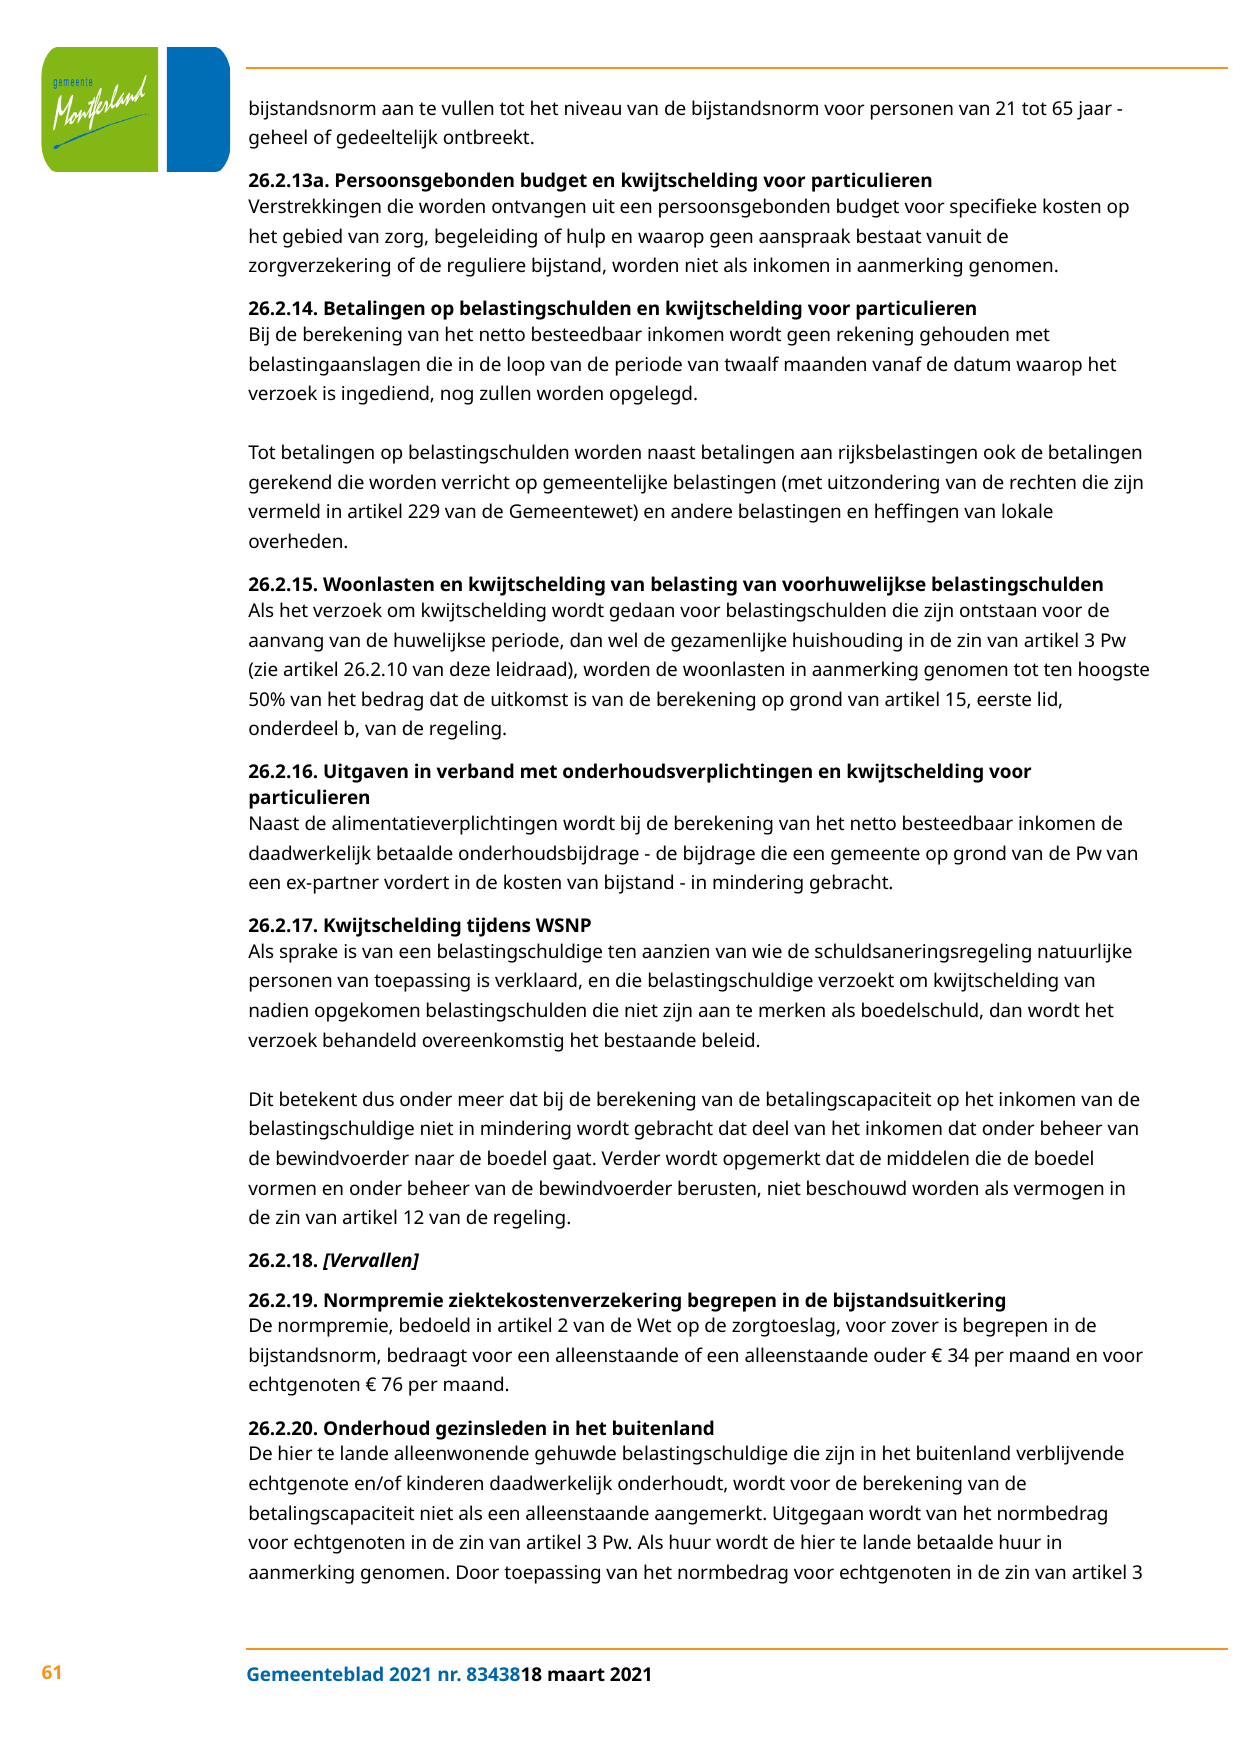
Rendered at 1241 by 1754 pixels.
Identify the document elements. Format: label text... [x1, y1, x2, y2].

text 26.2.16. Uitgaven in verband met onderhoudsverplichtingen en kwijtschelding voor particulieren [248, 759, 1152, 810]
text 26.2.18. [Vervallen] [248, 1247, 1152, 1273]
text De normpremie, bedoeld in artikel 2 van de Wet op de zorgtoeslag, voor zover is begrepen in de bijstandsnorm, bedraagt voor een alleenstaande of een alleenstaande ouder € 34 per maand en voor echtgenoten € 76 per maand. [248, 1312, 1152, 1397]
text 26.2.14. Betalingen op belastingschulden en kwijtschelding voor particulieren [248, 296, 1152, 321]
text 26.2.17. Kwijtschelding tijdens WSNP [248, 912, 1152, 938]
text 26.2.19. Normpremie ziektekostenverzekering begrepen in de bijstandsuitkering [248, 1287, 1152, 1312]
text De hier te lande alleenwonende gehuwde belastingschuldige die zijn in het buitenland verblijvende echtgenote en/of kinderen daadwerkelijk onderhoudt, wordt voor de berekening van de betalingscapaciteit niet als een alleenstaande aangemerkt. Uitgegaan wordt van het normbedrag voor echtgenoten in de zin van artikel 3 Pw. Als huur wordt de hier te lande betaalde huur in aanmerking genomen. Door toepassing van het normbedrag voor echtgenoten in de zin van artikel 3 [248, 1441, 1152, 1584]
text Verstrekkingen die worden ontvangen uit een persoonsgebonden budget voor specifieke kosten op het gebied van zorg, begeleiding of hulp en waarop geen aanspraak bestaat vanuit de zorgverzekering of de reguliere bijstand, worden niet als inkomen in aanmerking genomen. [248, 193, 1152, 278]
text Bij de berekening van het netto besteedbaar inkomen wordt geen rekening gehouden met belastingaanslagen die in de loop van de periode van twaalf maanden vanaf de datum waarop het verzoek is ingediend, nog zullen worden opgelegd. [248, 321, 1152, 406]
text Naast de alimentatieverplichtingen wordt bij de berekening van het netto besteedbaar inkomen de daadwerkelijk betaalde onderhoudsbijdrage - de bijdrage die een gemeente op grond van de Pw van een ex-partner vordert in de kosten van bijstand - in mindering gebracht. [248, 810, 1152, 895]
picture [41, 47, 231, 172]
text Dit betekent dus onder meer dat bij de berekening van de betalingscapaciteit op het inkomen van de belastingschuldige niet in mindering wordt gebracht dat deel van het inkomen dat onder beheer van de bewindvoerder naar de boedel gaat. Verder wordt opgemerkt dat de middelen die de boedel vormen en onder beheer van de bewindvoerder berusten, niet beschouwd worden als vermogen in de zin van artikel 12 van de regeling. [248, 1086, 1152, 1230]
text 26.2.13a. Persoonsgebonden budget en kwijtschelding voor particulieren [248, 167, 1152, 193]
text Als het verzoek om kwijtschelding wordt gedaan voor belastingschulden die zijn ontstaan voor de aanvang van de huwelijkse periode, dan wel de gezamenlijke huishouding in de zin van artikel 3 Pw (zie artikel 26.2.10 van deze leidraad), worden de woonlasten in aanmerking genomen tot ten hoogste 50% van het bedrag dat de uitkomst is van de berekening op grond van artikel 15, eerste lid, onderdeel b, van de regeling. [248, 597, 1152, 741]
text 26.2.20. Onderhoud gezinsleden in het buitenland [248, 1415, 1152, 1441]
text 26.2.15. Woonlasten en kwijtschelding van belasting van voorhuwelijkse belastingschulden [248, 571, 1152, 597]
text Tot betalingen op belastingschulden worden naast betalingen aan rijksbelastingen ook de betalingen gerekend die worden verricht op gemeentelijke belastingen (met uitzondering van de rechten die zijn vermeld in artikel 229 van de Gemeentewet) en andere belastingen en heffingen van lokale overheden. [248, 439, 1152, 554]
text bijstandsnorm aan te vullen tot het niveau van de bijstandsnorm voor personen van 21 tot 65 jaar - geheel of gedeeltelijk ontbreekt. [248, 95, 1152, 150]
text Als sprake is van een belastingschuldige ten aanzien van wie de schuldsaneringsregeling natuurlijke personen van toepassing is verklaard, en die belastingschuldige verzoekt om kwijtschelding van nadien opgekomen belastingschulden die niet zijn aan te merken als boedelschuld, dan wordt het verzoek behandeld overeenkomstig het bestaande beleid. [248, 938, 1152, 1053]
